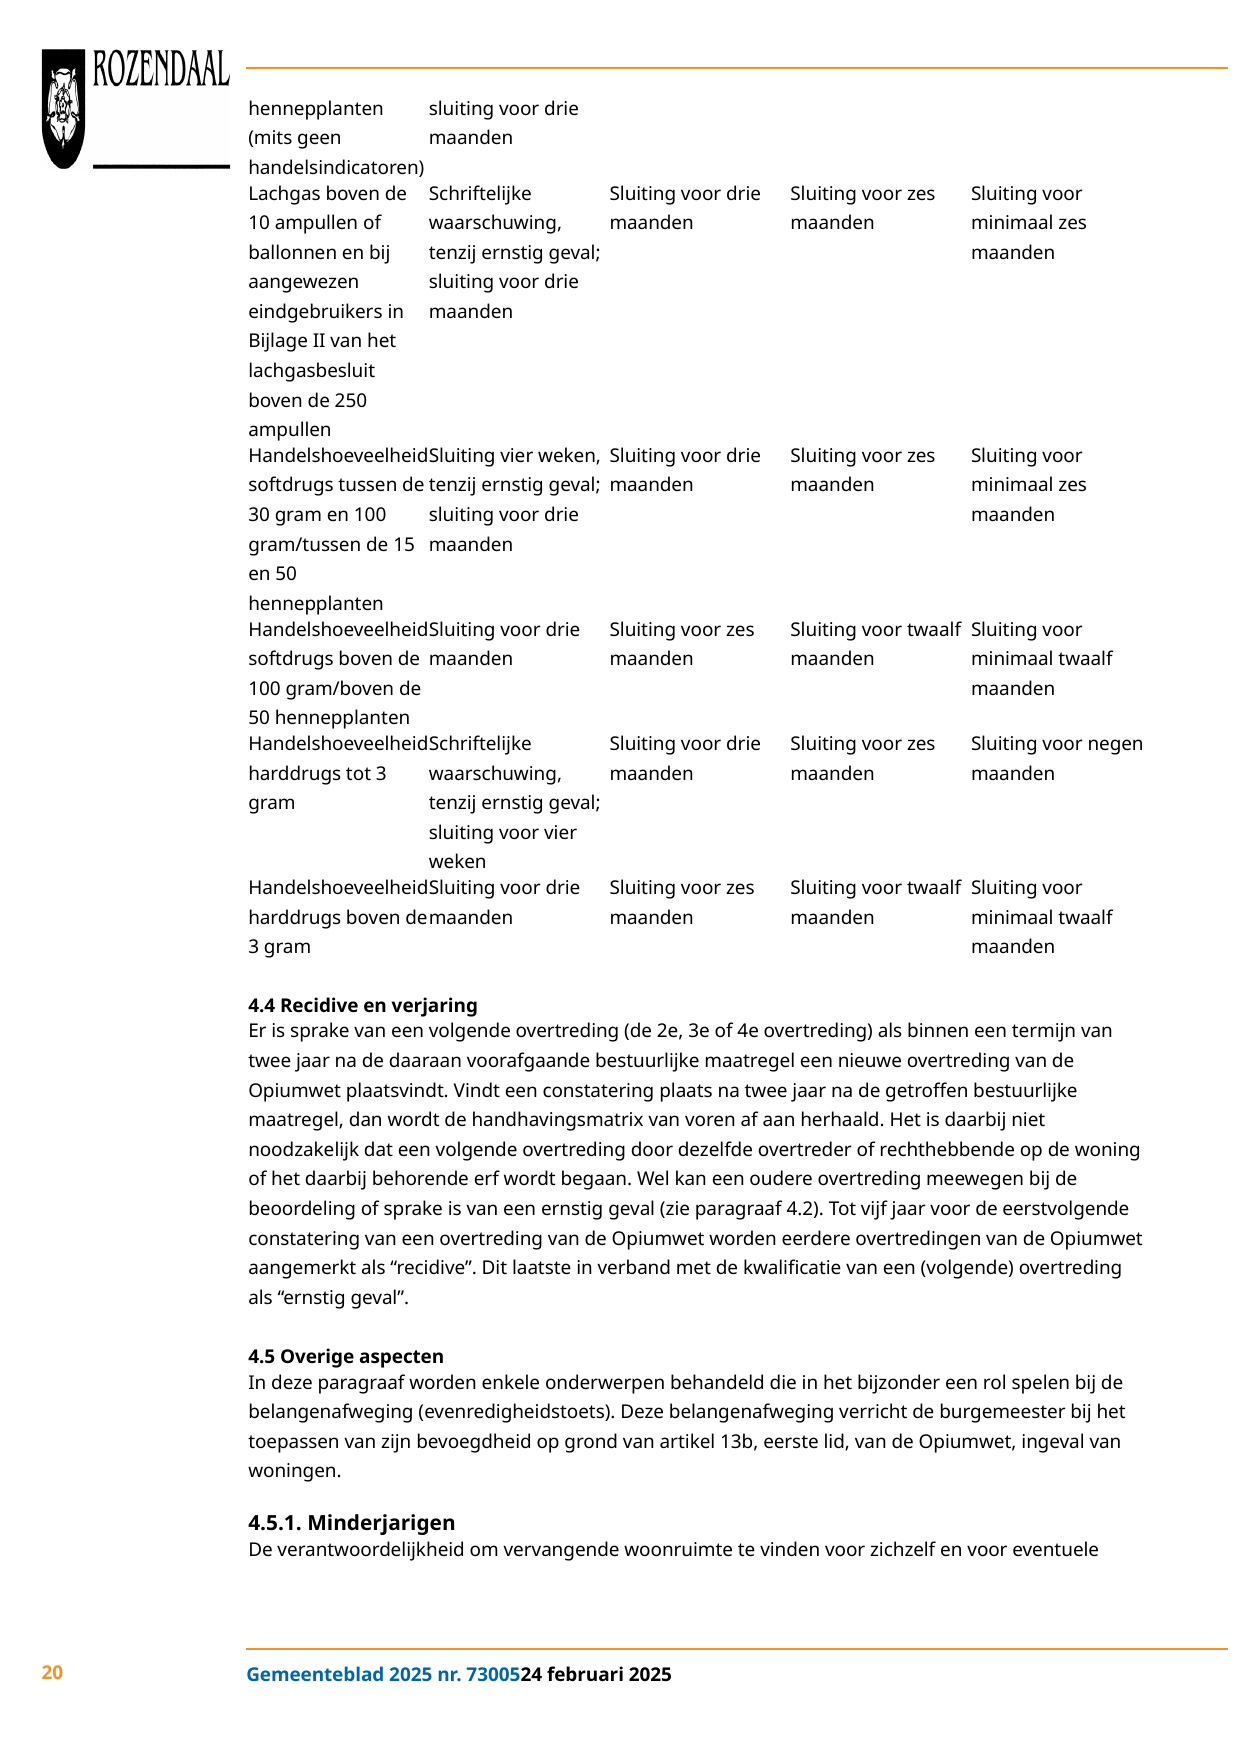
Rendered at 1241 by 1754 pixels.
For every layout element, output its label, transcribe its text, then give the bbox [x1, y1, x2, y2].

table_cell Handelshoeveelheid harddrugs tot 3 gram [248, 730, 429, 874]
table_cell Sluiting voor twaalf maanden [790, 874, 971, 959]
table_cell Sluiting voor minimaal twaalf maanden [971, 616, 1152, 730]
text De verantwoordelijkheid om vervangende woonruimte te vinden voor zichzelf en voor eventuele [248, 1536, 1152, 1562]
text 4.4 Recidive en verjaring [248, 992, 1152, 1018]
table_cell Sluiting voor drie maanden [429, 874, 609, 959]
text 4.5.1. Minderjarigen [248, 1508, 1152, 1536]
table_cell [609, 95, 790, 180]
table_cell Sluiting voor zes maanden [609, 616, 790, 730]
table_cell Sluiting voor zes maanden [790, 442, 971, 616]
table_cell Sluiting voor twaalf maanden [790, 616, 971, 730]
table_cell Sluiting voor drie maanden [609, 442, 790, 616]
picture [41, 47, 231, 172]
table_cell Handelshoeveelheid softdrugs tussen de 30 gram en 100 gram/tussen de 15 en 50 hennepplanten [248, 442, 429, 616]
table_cell sluiting voor drie maanden [429, 95, 609, 180]
table_cell Sluiting voor minimaal zes maanden [971, 442, 1152, 616]
table_cell [790, 95, 971, 180]
table_cell Handelshoeveelheid harddrugs boven de 3 gram [248, 874, 429, 959]
table_cell Sluiting voor negen maanden [971, 730, 1152, 874]
table_cell Lachgas boven de 10 ampullen of ballonnen en bij aangewezen eindgebruikers in Bijlage II van het lachgasbesluit boven de 250 ampullen [248, 180, 429, 442]
text In deze paragraaf worden enkele onderwerpen behandeld die in het bijzonder een rol spelen bij de belangenafweging (evenredigheidstoets). Deze belangenafweging verricht de burgemeester bij het toepassen van zijn bevoegdheid op grond van artikel 13b, eerste lid, van de Opiumwet, ingeval van woningen. [248, 1369, 1152, 1483]
table_cell Schriftelijke waarschuwing, tenzij ernstig geval; sluiting voor drie maanden [429, 180, 609, 442]
table_cell Schriftelijke waarschuwing, tenzij ernstig geval; sluiting voor vier weken [429, 730, 609, 874]
table_cell Sluiting voor minimaal zes maanden [971, 180, 1152, 442]
table_cell Sluiting voor drie maanden [609, 730, 790, 874]
table_cell Sluiting voor zes maanden [790, 730, 971, 874]
table_cell Sluiting voor drie maanden [429, 616, 609, 730]
table_cell [971, 95, 1152, 180]
table_cell hennepplanten (mits geen handelsindicatoren) [248, 95, 429, 180]
text Er is sprake van een volgende overtreding (de 2e, 3e of 4e overtreding) als binnen een termijn van twee jaar na de daaraan voorafgaande bestuurlijke maatregel een nieuwe overtreding van de Opiumwet plaatsvindt. Vindt een constatering plaats na twee jaar na de getroffen bestuurlijke maatregel, dan wordt de handhavingsmatrix van voren af aan herhaald. Het is daarbij niet noodzakelijk dat een volgende overtreding door dezelfde overtreder of rechthebbende op de woning of het daarbij behorende erf wordt begaan. Wel kan een oudere overtreding meewegen bij de beoordeling of sprake is van een ernstig geval (zie paragraaf 4.2). Tot vijf jaar voor de eerstvolgende constatering van een overtreding van de Opiumwet worden eerdere overtredingen van de Opiumwet aangemerkt als “recidive”. Dit laatste in verband met de kwalificatie van een (volgende) overtreding als “ernstig geval”. [248, 1018, 1152, 1310]
table_cell Sluiting voor minimaal twaalf maanden [971, 874, 1152, 959]
table_cell Sluiting vier weken, tenzij ernstig geval; sluiting voor drie maanden [429, 442, 609, 616]
table_cell Sluiting voor zes maanden [790, 180, 971, 442]
table_cell Handelshoeveelheid softdrugs boven de 100 gram/boven de 50 hennepplanten [248, 616, 429, 730]
table_cell Sluiting voor drie maanden [609, 180, 790, 442]
table_cell Sluiting voor zes maanden [609, 874, 790, 959]
text 4.5 Overige aspecten [248, 1343, 1152, 1369]
